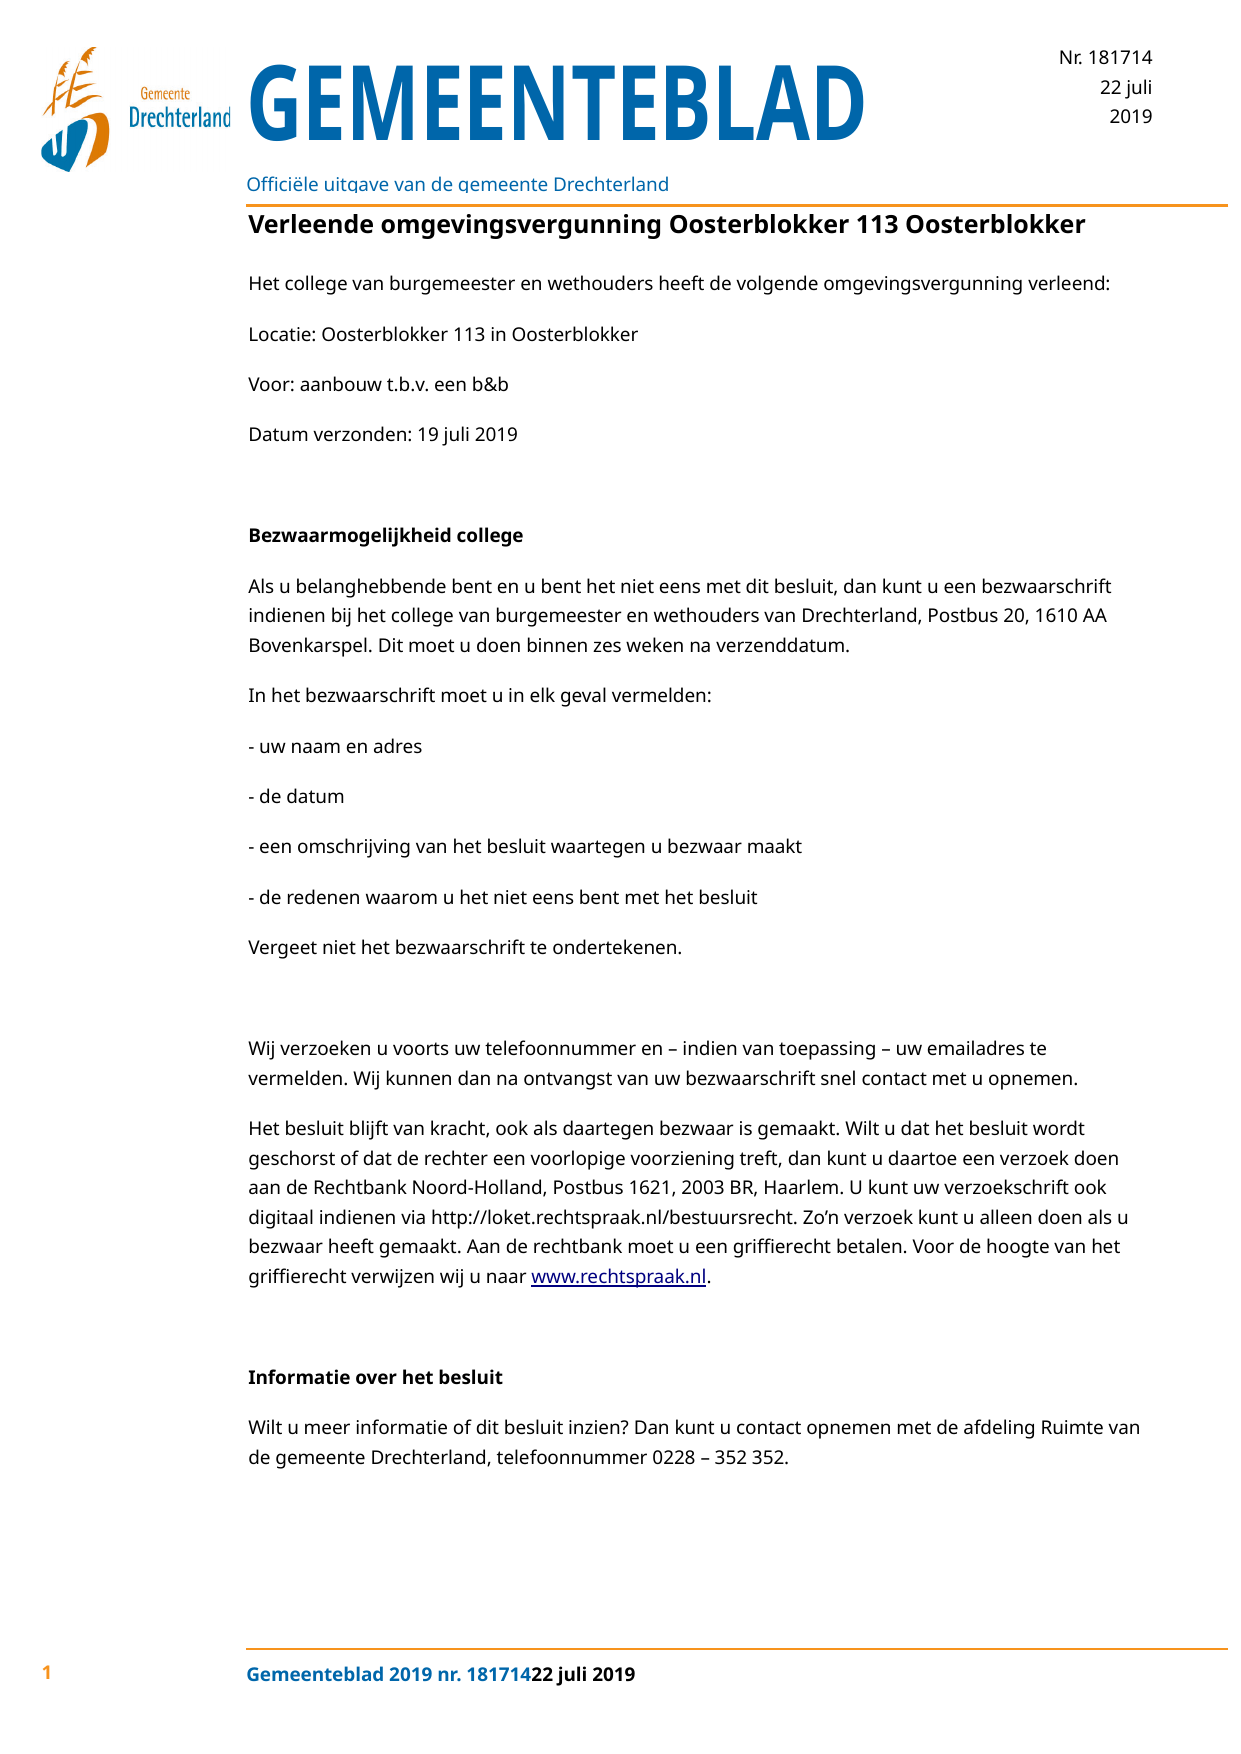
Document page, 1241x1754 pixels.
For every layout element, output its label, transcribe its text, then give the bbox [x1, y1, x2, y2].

text Het college van burgemeester en wethouders heeft de volgende omgevingsvergunning verleend: [248, 270, 1152, 296]
text Het besluit blijft van kracht, ook als daartegen bezwaar is gemaakt. Wilt u dat het besluit wordt geschorst of dat de rechter een voorlopige voorziening treft, dan kunt u daartoe een verzoek doen aan de Rechtbank Noord-Holland, Postbus 1621, 2003 BR, Haarlem. U kunt uw verzoekschrift ook digitaal indienen via http://loket.rechtspraak.nl/bestuursrecht. Zo’n verzoek kunt u alleen doen als u bezwaar heeft gemaakt. Aan de rechtbank moet u een griffierecht betalen. Voor de hoogte van het griffierecht verwijzen wij u naar www.rechtspraak.nl. [248, 1115, 1152, 1289]
text Bezwaarmogelijkheid college [248, 522, 1152, 548]
text Locatie: Oosterblokker 113 in Oosterblokker [248, 321, 1152, 346]
text - een omschrijving van het besluit waartegen u bezwaar maakt [248, 834, 1152, 859]
text Als u belanghebbende bent en u bent het niet eens met dit besluit, dan kunt u een bezwaarschrift indienen bij het college van burgemeester en wethouders van Drechterland, Postbus 20, 1610 AA Bovenkarspel. Dit moet u doen binnen zes weken na verzenddatum. [248, 573, 1152, 658]
text Vergeet niet het bezwaarschrift te ondertekenen. [248, 934, 1152, 960]
picture [41, 47, 231, 172]
text In het bezwaarschrift moet u in elk geval vermelden: [248, 682, 1152, 708]
text - uw naam en adres [248, 733, 1152, 758]
text Datum verzonden: 19 juli 2019 [248, 422, 1152, 447]
text - de datum [248, 783, 1152, 809]
text Wij verzoeken u voorts uw telefoonnummer en – indien van toepassing – uw emailadres te vermelden. Wij kunnen dan na ontvangst van uw bezwaarschrift snel contact met u opnemen. [248, 1035, 1152, 1091]
text Voor: aanbouw t.b.v. een b&b [248, 371, 1152, 397]
text Verleende omgevingsvergunning Oosterblokker 113 Oosterblokker [248, 207, 1152, 241]
picture [226, 115, 231, 124]
text Informatie over het besluit [248, 1364, 1152, 1390]
text Wilt u meer informatie of dit besluit inzien? Dan kunt u contact opnemen met de afdeling Ruimte van de gemeente Drechterland, telefoonnummer 0228 – 352 352. [248, 1414, 1152, 1470]
picture [41, 158, 64, 172]
text - de redenen waarom u het niet eens bent met het besluit [248, 884, 1152, 910]
